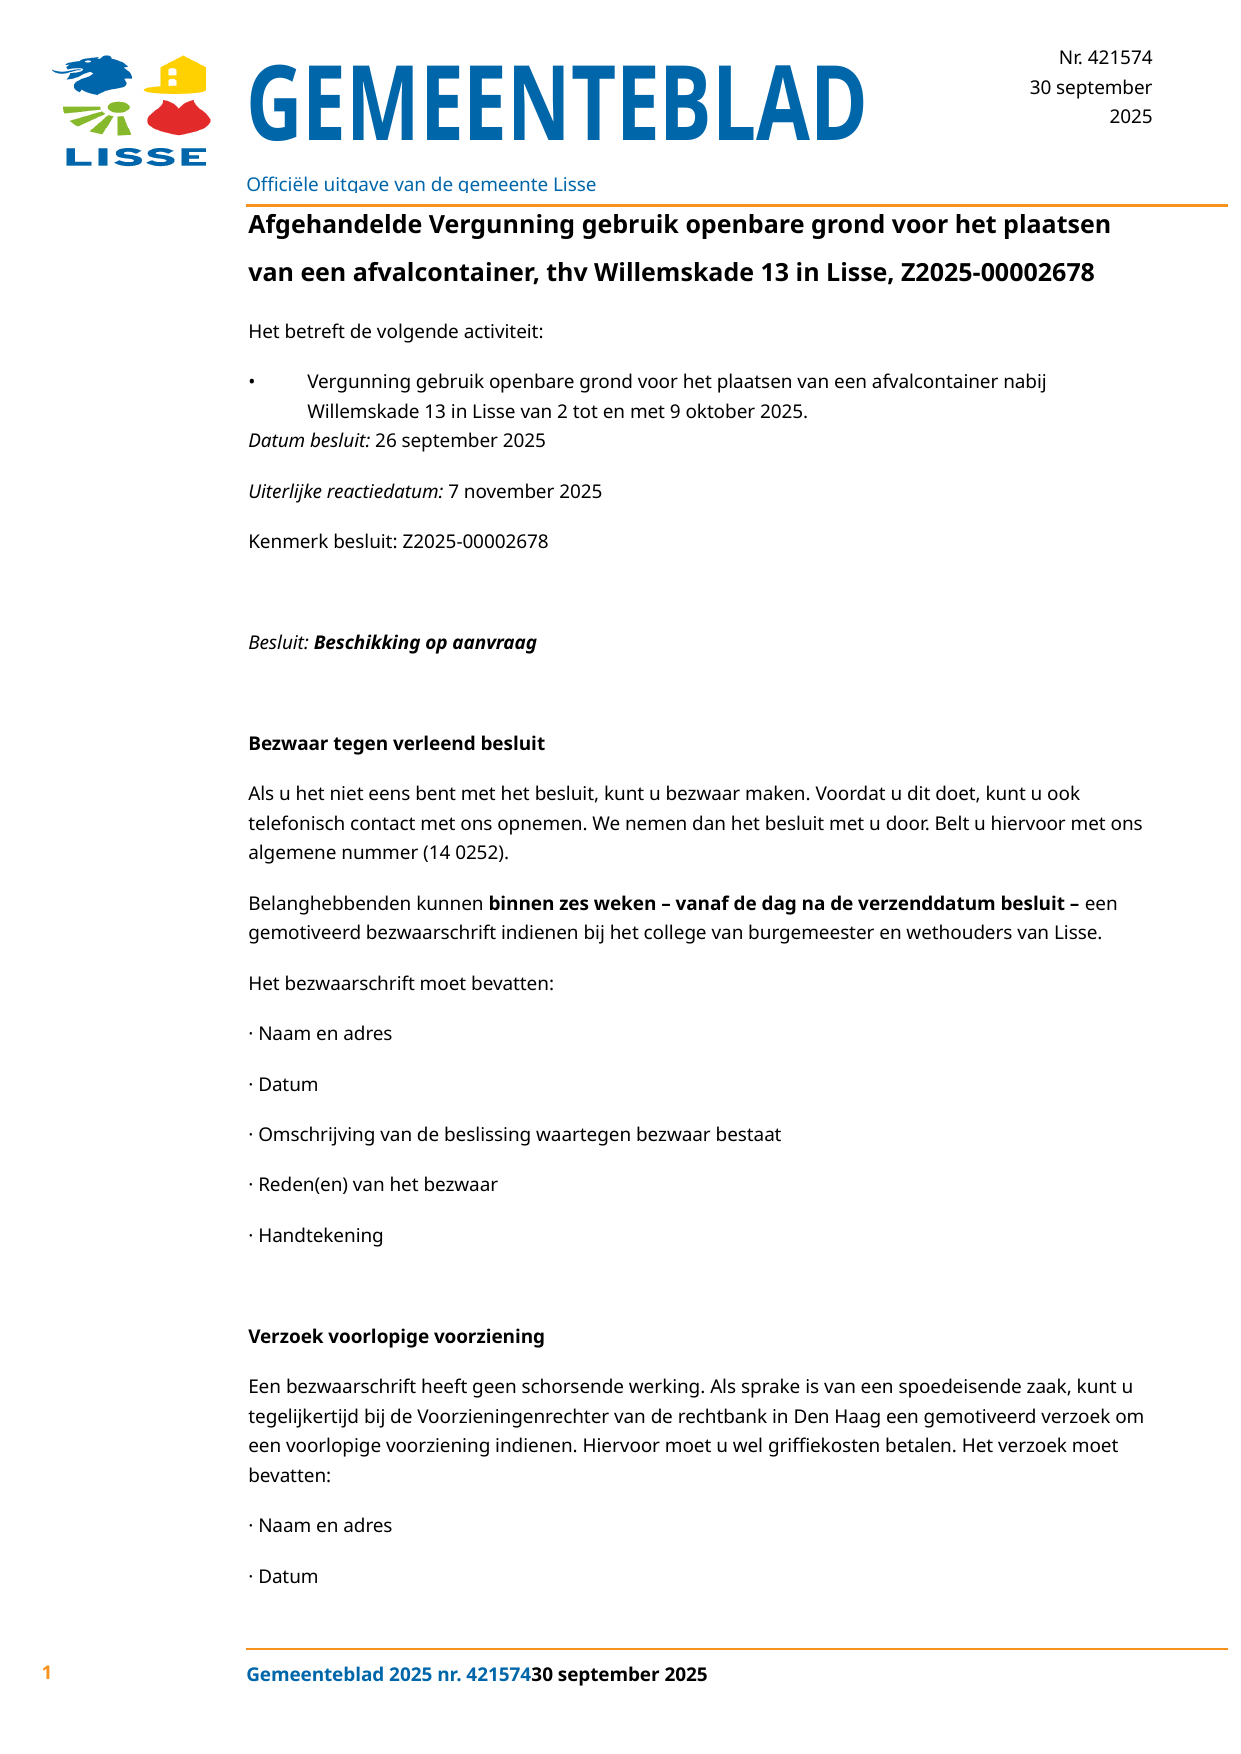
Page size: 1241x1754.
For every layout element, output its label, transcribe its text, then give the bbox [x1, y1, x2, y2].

text Datum besluit: 26 september 2025 [248, 427, 1152, 453]
text Besluit: Beschikking op aanvraag [248, 629, 1152, 655]
text Een bezwaarschrift heeft geen schorsende werking. Als sprake is van een spoedeisende zaak, kunt u tegelijkertijd bij de Voorzieningenrechter van de rechtbank in Den Haag een gemotiveerd verzoek om een voorlopige voorziening indienen. Hiervoor moet u wel griffiekosten betalen. Het verzoek moet bevatten: [248, 1373, 1152, 1488]
picture [41, 47, 231, 172]
text Kenmerk besluit: Z2025-00002678 [248, 528, 1152, 554]
text Het betreft de volgende activiteit: [248, 318, 1152, 344]
text · Datum [248, 1563, 1152, 1589]
text · Naam en adres [248, 1512, 1152, 1538]
text Als u het niet eens bent met het besluit, kunt u bezwaar maken. Voordat u dit doet, kunt u ook telefonisch contact met ons opnemen. We nemen dan het besluit met u door. Belt u hiervoor met ons algemene nummer (14 0252). [248, 780, 1152, 865]
list Vergunning gebruik openbare grond voor het plaatsen van een afvalcontainer nabij Willemskade 13 in Lisse van 2 tot en met 9 oktober 2025. [248, 368, 1152, 424]
text · Reden(en) van het bezwaar [248, 1172, 1152, 1197]
text · Handtekening [248, 1222, 1152, 1248]
text Uiterlijke reactiedatum: 7 november 2025 [248, 478, 1152, 504]
text · Naam en adres [248, 1020, 1152, 1046]
text Belanghebbenden kunnen binnen zes weken – vanaf de dag na de verzenddatum besluit – een gemotiveerd bezwaarschrift indienen bij het college van burgemeester en wethouders van Lisse. [248, 890, 1152, 945]
text Verzoek voorlopige voorziening [248, 1323, 1152, 1349]
text Het bezwaarschrift moet bevatten: [248, 970, 1152, 996]
text Bezwaar tegen verleend besluit [248, 730, 1152, 756]
text Afgehandelde Vergunning gebruik openbare grond voor het plaatsen van een afvalcontainer, thv Willemskade 13 in Lisse, Z2025-00002678 [248, 207, 1152, 288]
text · Datum [248, 1071, 1152, 1097]
text · Omschrijving van de beslissing waartegen bezwaar bestaat [248, 1121, 1152, 1147]
